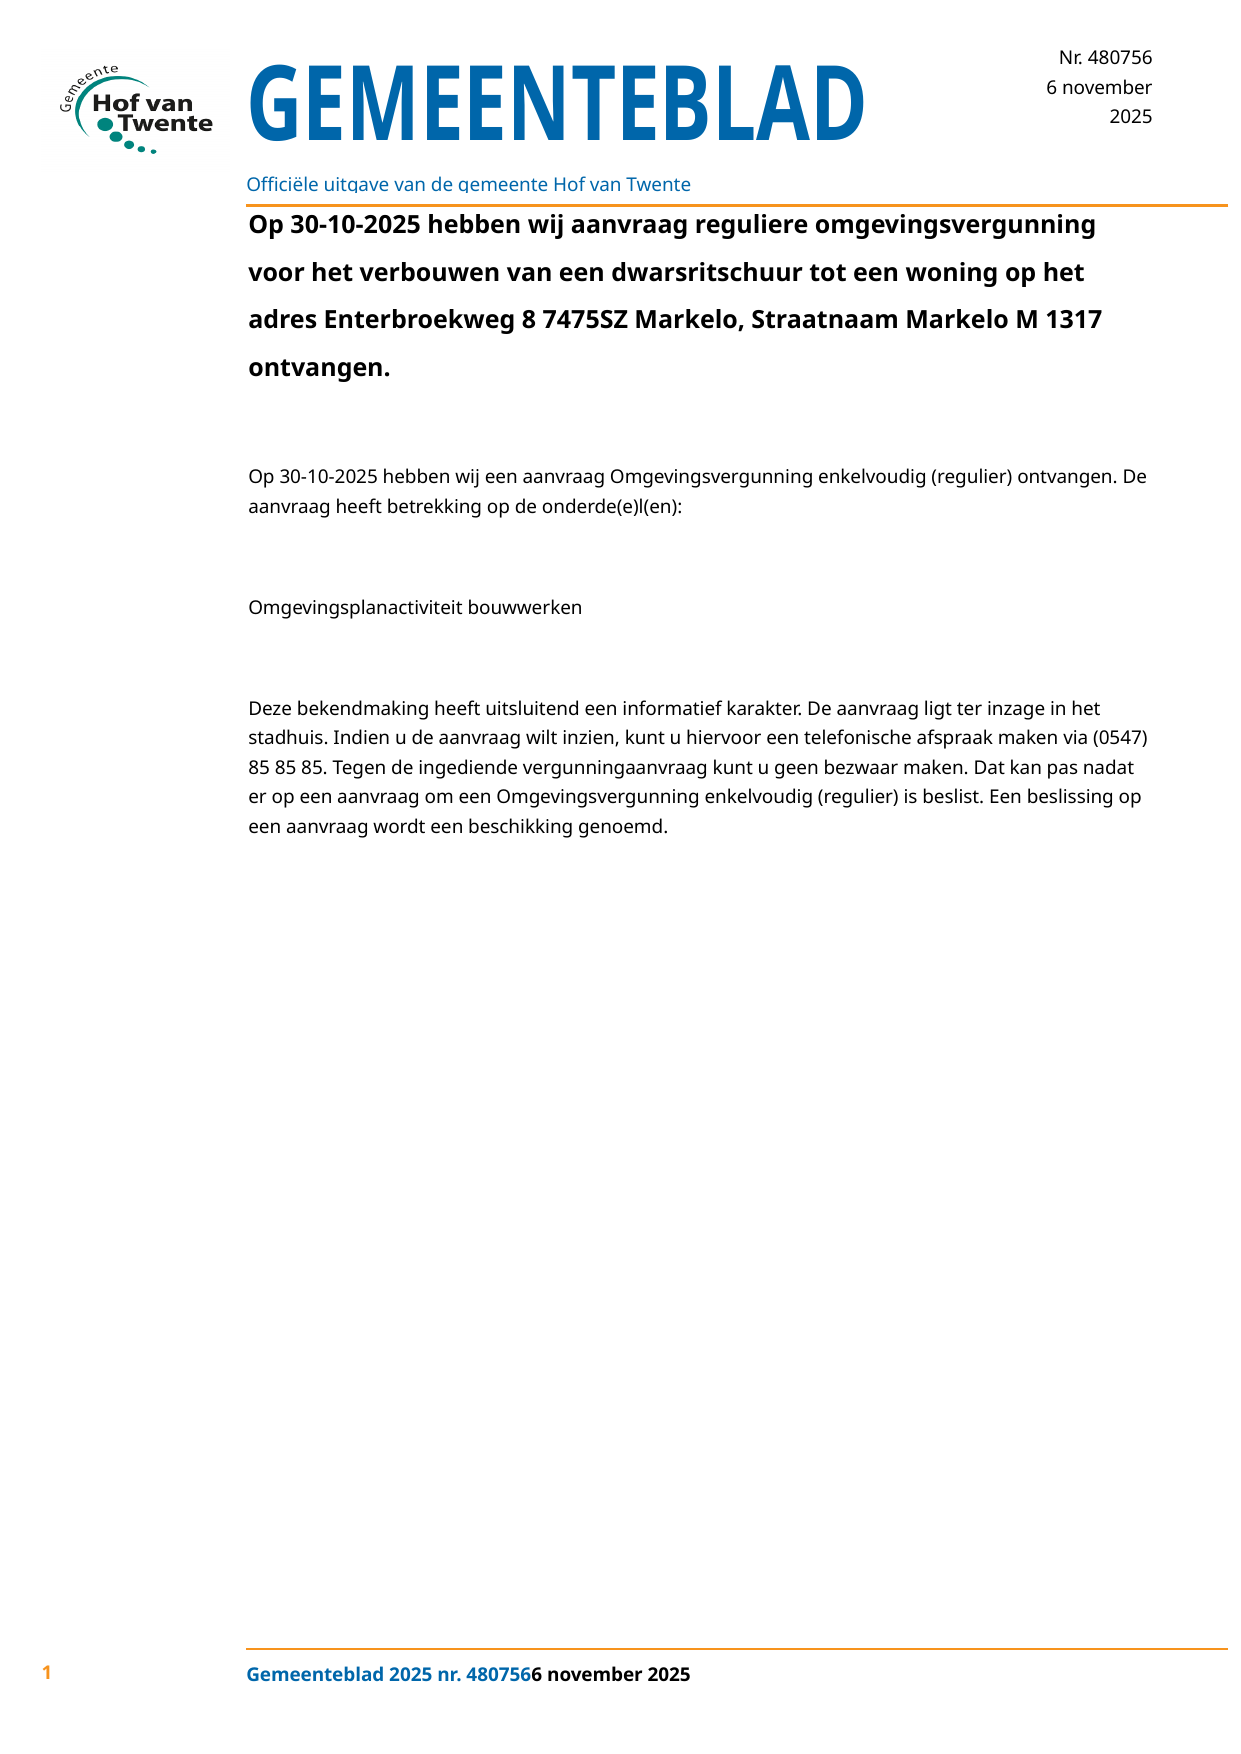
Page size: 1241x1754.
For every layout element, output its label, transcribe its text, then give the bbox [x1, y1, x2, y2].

text Op 30-10-2025 hebben wij een aanvraag Omgevingsvergunning enkelvoudig (regulier) ontvangen. De aanvraag heeft betrekking op de onderde(e)l(en): [248, 463, 1152, 519]
text Omgevingsplanactiviteit bouwwerken [248, 594, 1152, 620]
picture [41, 47, 231, 172]
text Op 30-10-2025 hebben wij aanvraag reguliere omgevingsvergunning voor het verbouwen van een dwarsritschuur tot een woning op het adres Enterbroekweg 8 7475SZ Markelo, Straatnaam Markelo M 1317 ontvangen. [248, 207, 1152, 384]
text Deze bekendmaking heeft uitsluitend een informatief karakter. De aanvraag ligt ter inzage in het stadhuis. Indien u de aanvraag wilt inzien, kunt u hiervoor een telefonische afspraak maken via (0547) 85 85 85. Tegen de ingediende vergunningaanvraag kunt u geen bezwaar maken. Dat kan pas nadat er op een aanvraag om een Omgevingsvergunning enkelvoudig (regulier) is beslist. Een beslissing op een aanvraag wordt een beschikking genoemd. [248, 695, 1152, 839]
